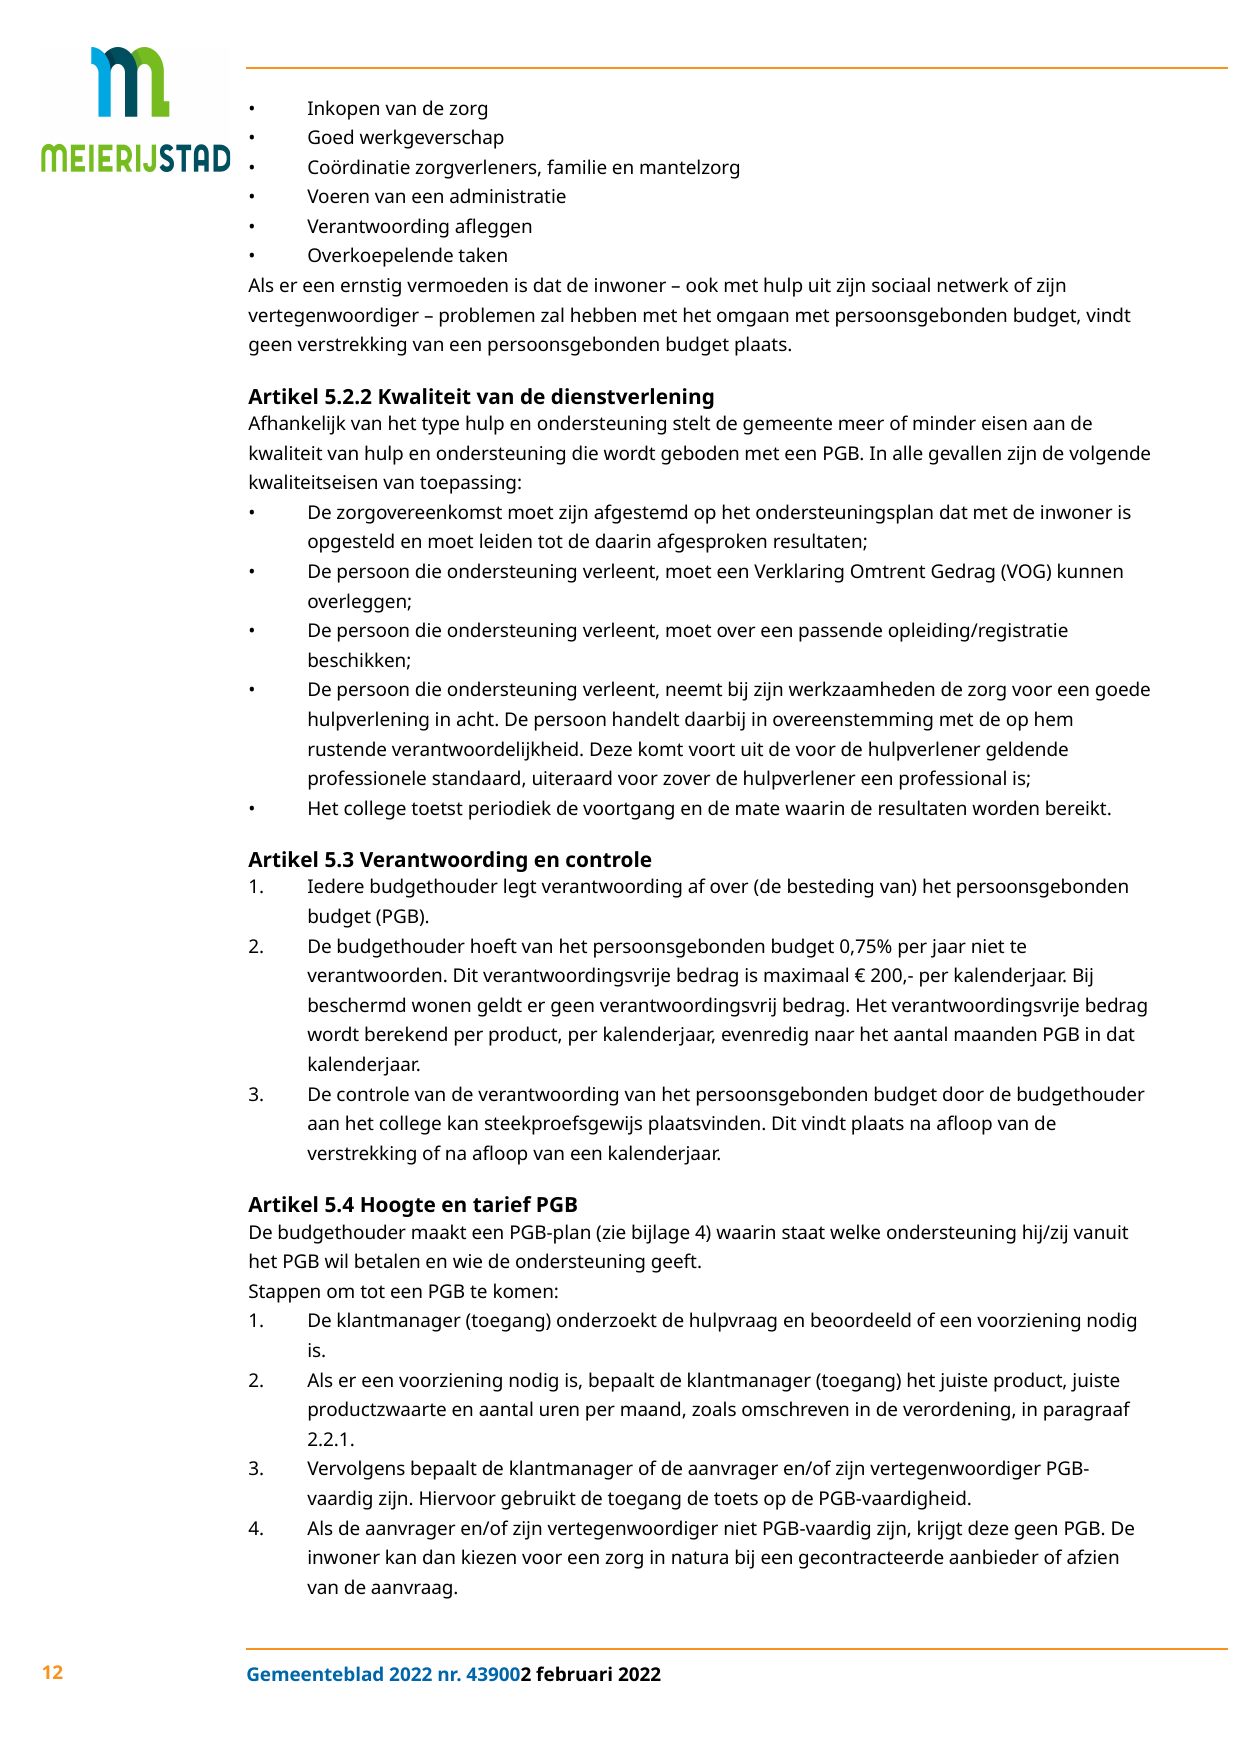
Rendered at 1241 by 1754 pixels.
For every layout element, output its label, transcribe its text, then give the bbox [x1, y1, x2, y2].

list De budgethouder hoeft van het persoonsgebonden budget 0,75% per jaar niet te verantwoorden. Dit verantwoordingsvrije bedrag is maximaal € 200,- per kalenderjaar. Bij beschermd wonen geldt er geen verantwoordingsvrij bedrag. Het verantwoordingsvrije bedrag wordt berekend per product, per kalenderjaar, evenredig naar het aantal maanden PGB in dat kalenderjaar. [248, 933, 1152, 1077]
list Coördinatie zorgverleners, familie en mantelzorg [248, 154, 1152, 180]
text Artikel 5.3 Verantwoording en controle [248, 845, 1152, 874]
text De budgethouder maakt een PGB-plan (zie bijlage 4) waarin staat welke ondersteuning hij/zij vanuit het PGB wil betalen en wie de ondersteuning geeft. [248, 1219, 1152, 1274]
picture [41, 47, 231, 172]
list De klantmanager (toegang) onderzoekt de hulpvraag en beoordeeld of een voorziening nodig is. [248, 1308, 1152, 1363]
list Goed werkgeverschap [248, 124, 1152, 150]
list Voeren van een administratie [248, 183, 1152, 209]
list De persoon die ondersteuning verleent, moet een Verklaring Omtrent Gedrag (VOG) kunnen overleggen; [248, 558, 1152, 613]
text Stappen om tot een PGB te komen: [248, 1278, 1152, 1304]
list Vervolgens bepaalt de klantmanager of de aanvrager en/of zijn vertegenwoordiger PGB-vaardig zijn. Hiervoor gebruikt de toegang de toets op de PGB-vaardigheid. [248, 1456, 1152, 1511]
list De controle van de verantwoording van het persoonsgebonden budget door de budgethouder aan het college kan steekproefsgewijs plaatsvinden. Dit vindt plaats na afloop van de verstrekking of na afloop van een kalenderjaar. [248, 1081, 1152, 1166]
list De persoon die ondersteuning verleent, moet over een passende opleiding/registratie beschikken; [248, 617, 1152, 673]
list Inkopen van de zorg [248, 95, 1152, 121]
list Het college toetst periodiek de voortgang en de mate waarin de resultaten worden bereikt. [248, 795, 1152, 821]
text Artikel 5.4 Hoogte en tarief PGB [248, 1190, 1152, 1219]
text Als er een ernstig vermoeden is dat de inwoner – ook met hulp uit zijn sociaal netwerk of zijn vertegenwoordiger – problemen zal hebben met het omgaan met persoonsgebonden budget, vindt geen verstrekking van een persoonsgebonden budget plaats. [248, 272, 1152, 357]
list Iedere budgethouder legt verantwoording af over (de besteding van) het persoonsgebonden budget (PGB). [248, 874, 1152, 929]
list Als de aanvrager en/of zijn vertegenwoordiger niet PGB-vaardig zijn, krijgt deze geen PGB. De inwoner kan dan kiezen voor een zorg in natura bij een gecontracteerde aanbieder of afzien van de aanvraag. [248, 1515, 1152, 1599]
text Artikel 5.2.2 Kwaliteit van de dienstverlening [248, 382, 1152, 410]
list De persoon die ondersteuning verleent, neemt bij zijn werkzaamheden de zorg voor een goede hulpverlening in acht. De persoon handelt daarbij in overeenstemming met de op hem rustende verantwoordelijkheid. Deze komt voort uit de voor de hulpverlener geldende professionele standaard, uiteraard voor zover de hulpverlener een professional is; [248, 677, 1152, 791]
list Overkoepelende taken [248, 243, 1152, 268]
list De zorgovereenkomst moet zijn afgestemd op het ondersteuningsplan dat met de inwoner is opgesteld en moet leiden tot de daarin afgesproken resultaten; [248, 499, 1152, 554]
list Als er een voorziening nodig is, bepaalt de klantmanager (toegang) het juiste product, juiste productzwaarte en aantal uren per maand, zoals omschreven in de verordening, in paragraaf 2.2.1. [248, 1367, 1152, 1452]
list Verantwoording afleggen [248, 213, 1152, 239]
text Afhankelijk van het type hulp en ondersteuning stelt de gemeente meer of minder eisen aan de kwaliteit van hulp en ondersteuning die wordt geboden met een PGB. In alle gevallen zijn de volgende kwaliteitseisen van toepassing: [248, 410, 1152, 495]
